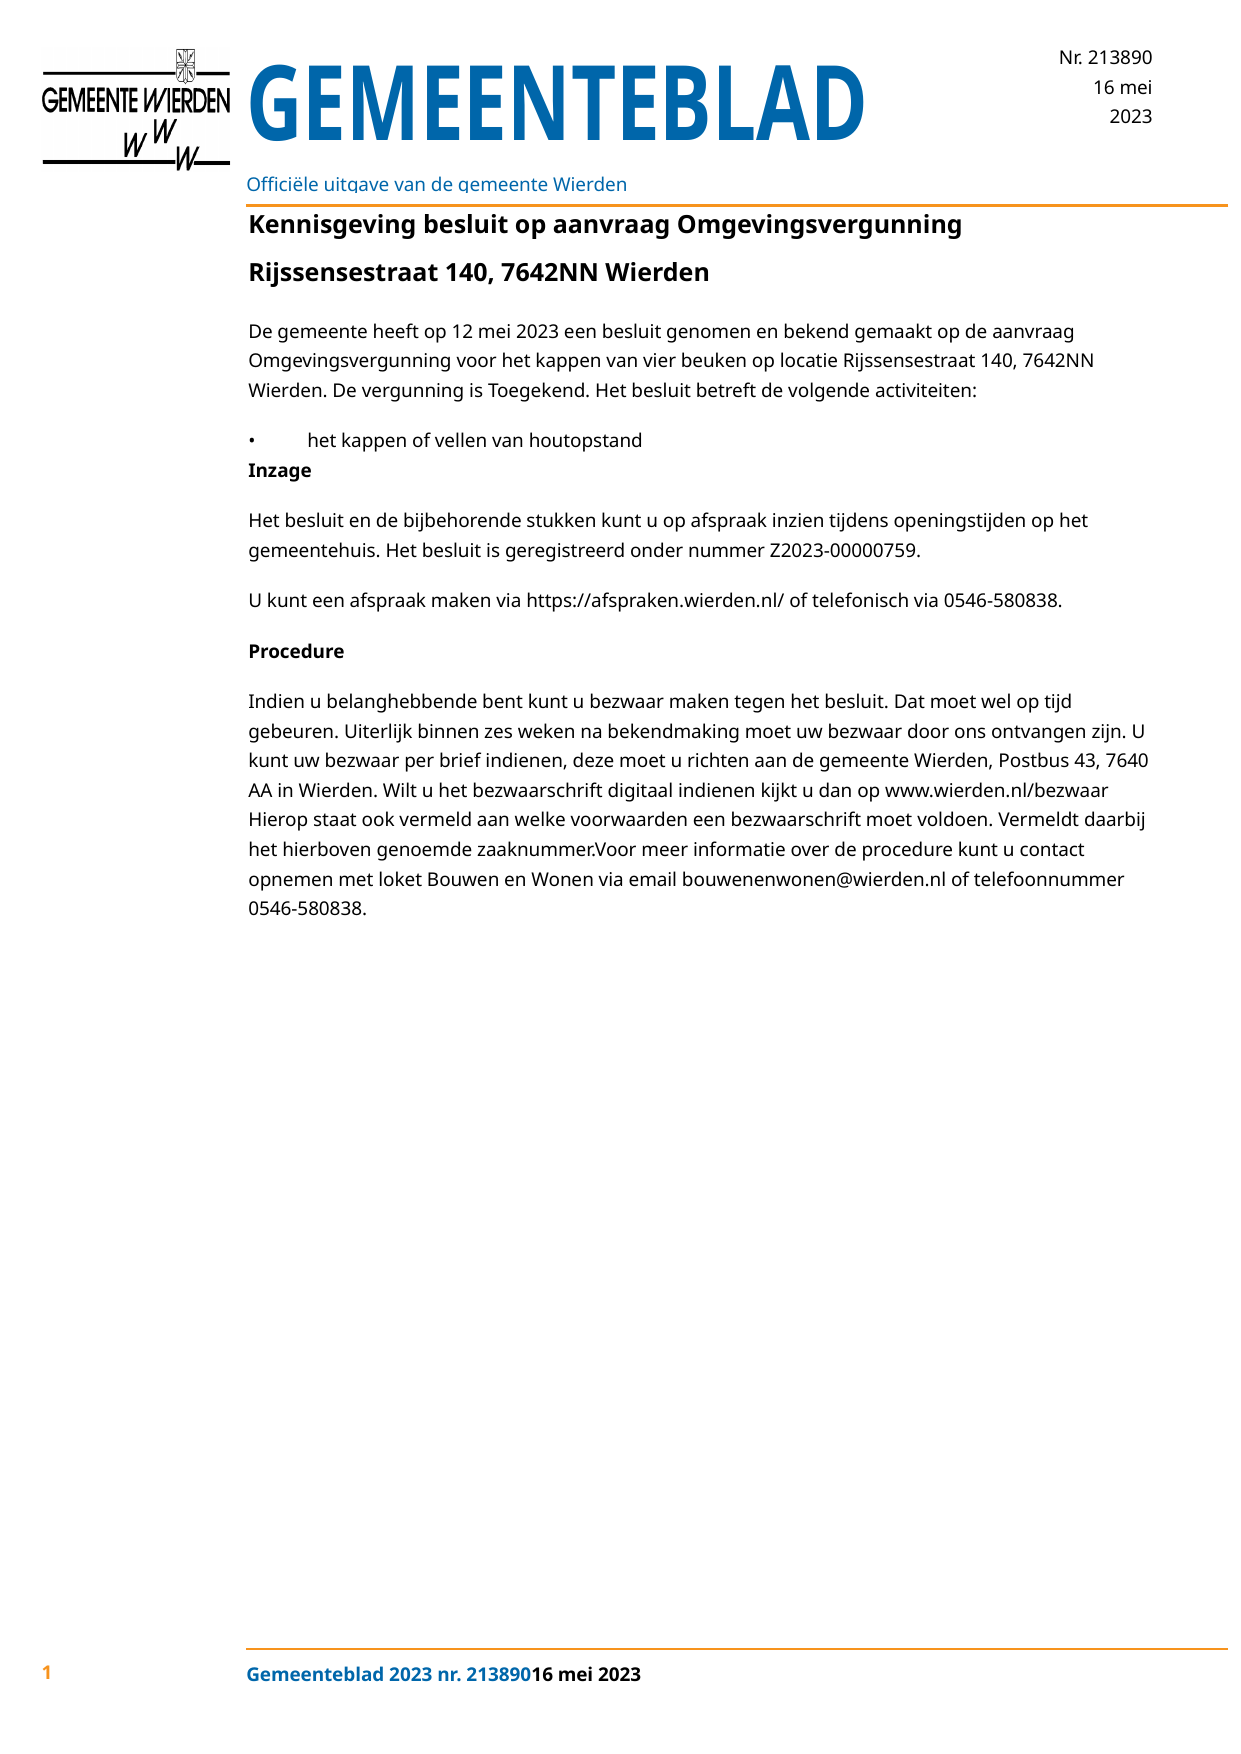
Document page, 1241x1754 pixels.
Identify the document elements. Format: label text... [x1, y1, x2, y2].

text Inzage [248, 457, 1152, 483]
text Het besluit en de bijbehorende stukken kunt u op afspraak inzien tijdens openingstijden op het gemeentehuis. Het besluit is geregistreerd onder nummer Z2023-00000759. [248, 507, 1152, 563]
list het kappen of vellen van houtopstand [248, 427, 1152, 453]
text De gemeente heeft op 12 mei 2023 een besluit genomen en bekend gemaakt op de aanvraag Omgevingsvergunning voor het kappen van vier beuken op locatie Rijssensestraat 140, 7642NN Wierden. De vergunning is Toegekend. Het besluit betreft de volgende activiteiten: [248, 318, 1152, 403]
text Kennisgeving besluit op aanvraag Omgevingsvergunning Rijssensestraat 140, 7642NN Wierden [248, 207, 1152, 288]
text Indien u belanghebbende bent kunt u bezwaar maken tegen het besluit. Dat moet wel op tijd gebeuren. Uiterlijk binnen zes weken na bekendmaking moet uw bezwaar door ons ontvangen zijn. U kunt uw bezwaar per brief indienen, deze moet u richten aan de gemeente Wierden, Postbus 43, 7640 AA in Wierden. Wilt u het bezwaarschrift digitaal indienen kijkt u dan op www.wierden.nl/bezwaar Hierop staat ook vermeld aan welke voorwaarden een bezwaarschrift moet voldoen. Vermeldt daarbij het hierboven genoemde zaaknummer.Voor meer informatie over de procedure kunt u contact opnemen met loket Bouwen en Wonen via email bouwenenwonen@wierden.nl of telefoonnummer 0546-580838. [248, 688, 1152, 921]
text Procedure [248, 638, 1152, 664]
text U kunt een afspraak maken via https://afspraken.wierden.nl/ of telefonisch via 0546-580838. [248, 587, 1152, 613]
picture [41, 47, 231, 172]
